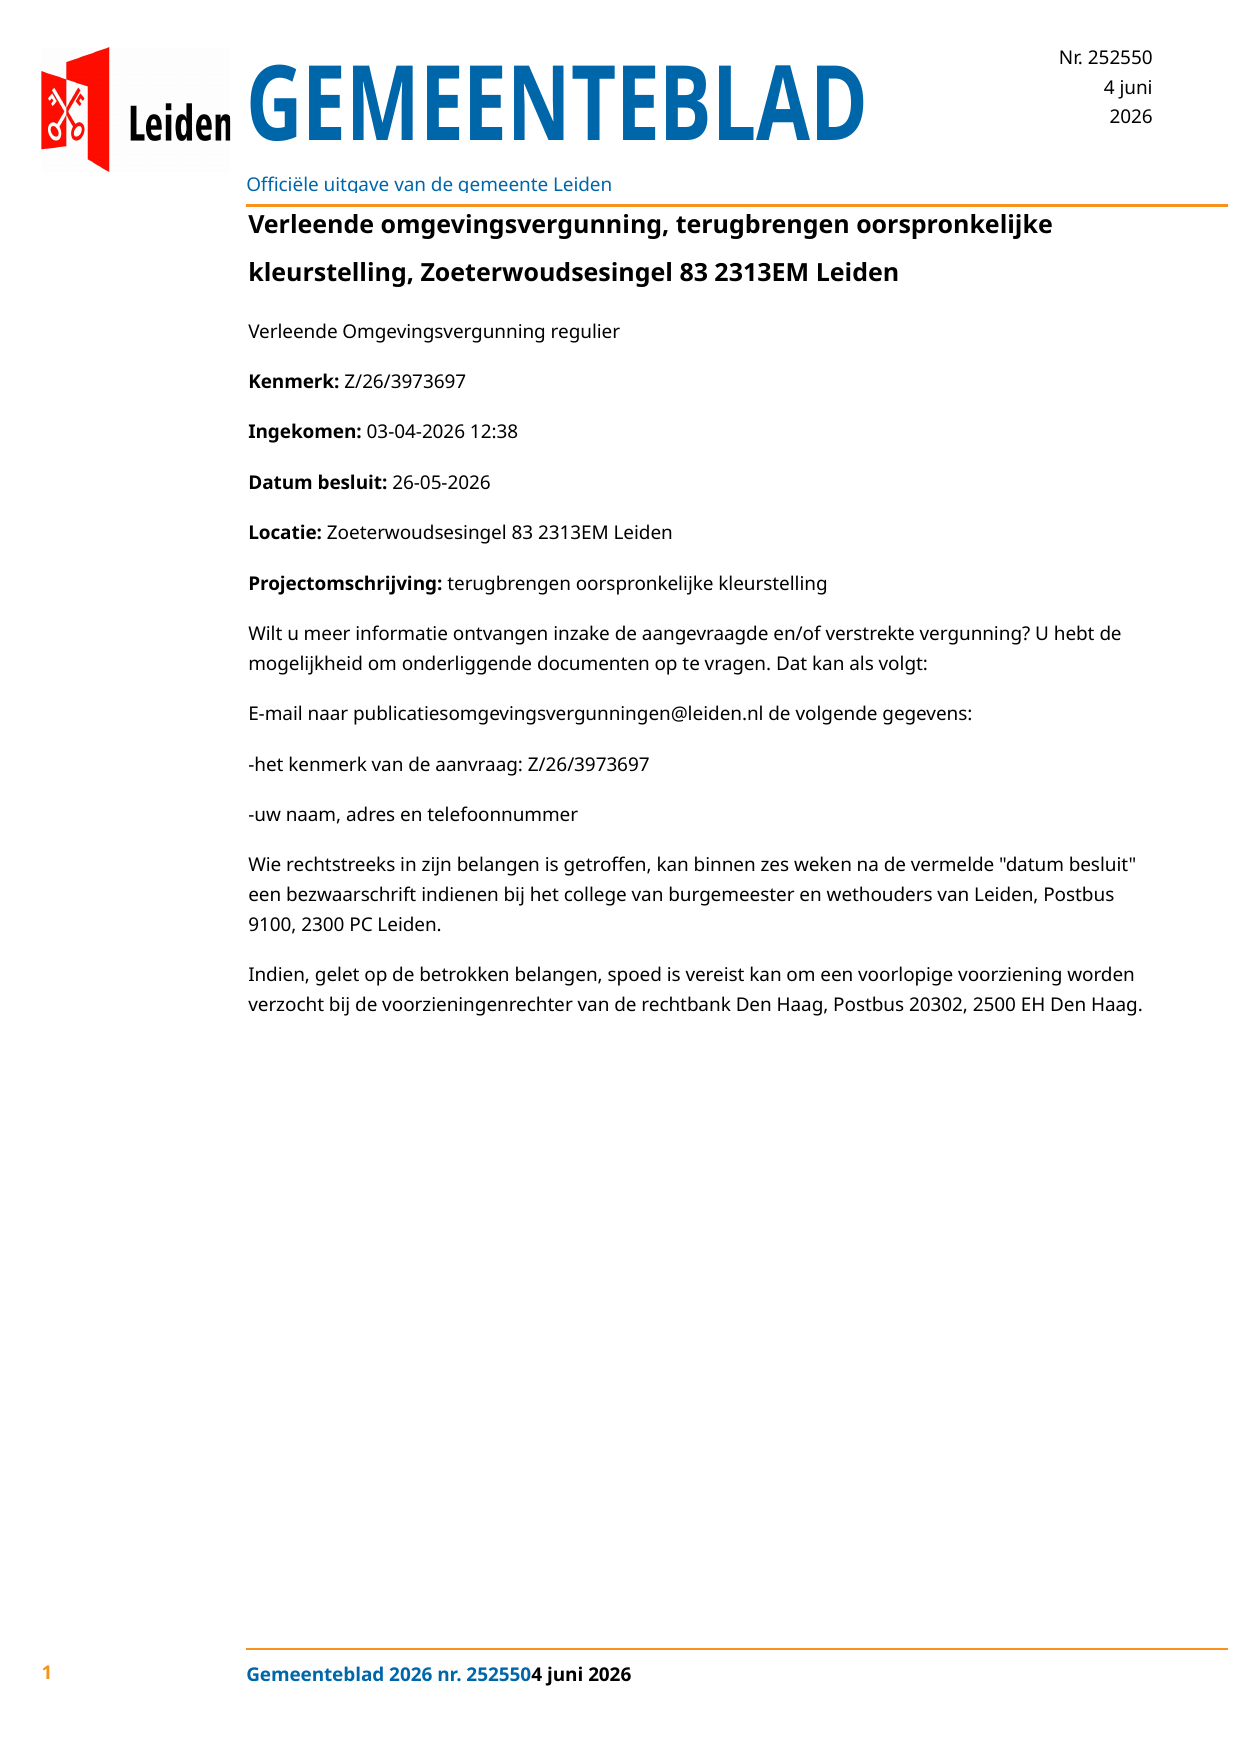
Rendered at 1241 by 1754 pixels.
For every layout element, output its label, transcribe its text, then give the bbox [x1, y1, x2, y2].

text Indien, gelet op de betrokken belangen, spoed is vereist kan om een voorlopige voorziening worden verzocht bij de voorzieningenrechter van de rechtbank Den Haag, Postbus 20302, 2500 EH Den Haag. [248, 961, 1152, 1017]
text Wie rechtstreeks in zijn belangen is getroffen, kan binnen zes weken na de vermelde "datum besluit" een bezwaarschrift indienen bij het college van burgemeester en wethouders van Leiden, Postbus 9100, 2300 PC Leiden. [248, 852, 1152, 937]
text Kenmerk: Z/26/3973697 [248, 368, 1152, 394]
text -uw naam, adres en telefoonnummer [248, 801, 1152, 827]
text E-mail naar publicatiesomgevingsvergunningen@leiden.nl de volgende gegevens: [248, 700, 1152, 726]
text Ingekomen: 03-04-2026 12:38 [248, 419, 1152, 444]
text Projectomschrijving: terugbrengen oorspronkelijke kleurstelling [248, 570, 1152, 596]
text Verleende Omgevingsvergunning regulier [248, 318, 1152, 344]
text -het kenmerk van de aanvraag: Z/26/3973697 [248, 751, 1152, 777]
text Wilt u meer informatie ontvangen inzake de aangevraagde en/of verstrekte vergunning? U hebt de mogelijkheid om onderliggende documenten op te vragen. Dat kan als volgt: [248, 620, 1152, 676]
text Datum besluit: 26-05-2026 [248, 469, 1152, 495]
picture [41, 47, 231, 172]
text Locatie: Zoeterwoudsesingel 83 2313EM Leiden [248, 519, 1152, 545]
text Verleende omgevingsvergunning, terugbrengen oorspronkelijke kleurstelling, Zoeterwoudsesingel 83 2313EM Leiden [248, 207, 1152, 288]
